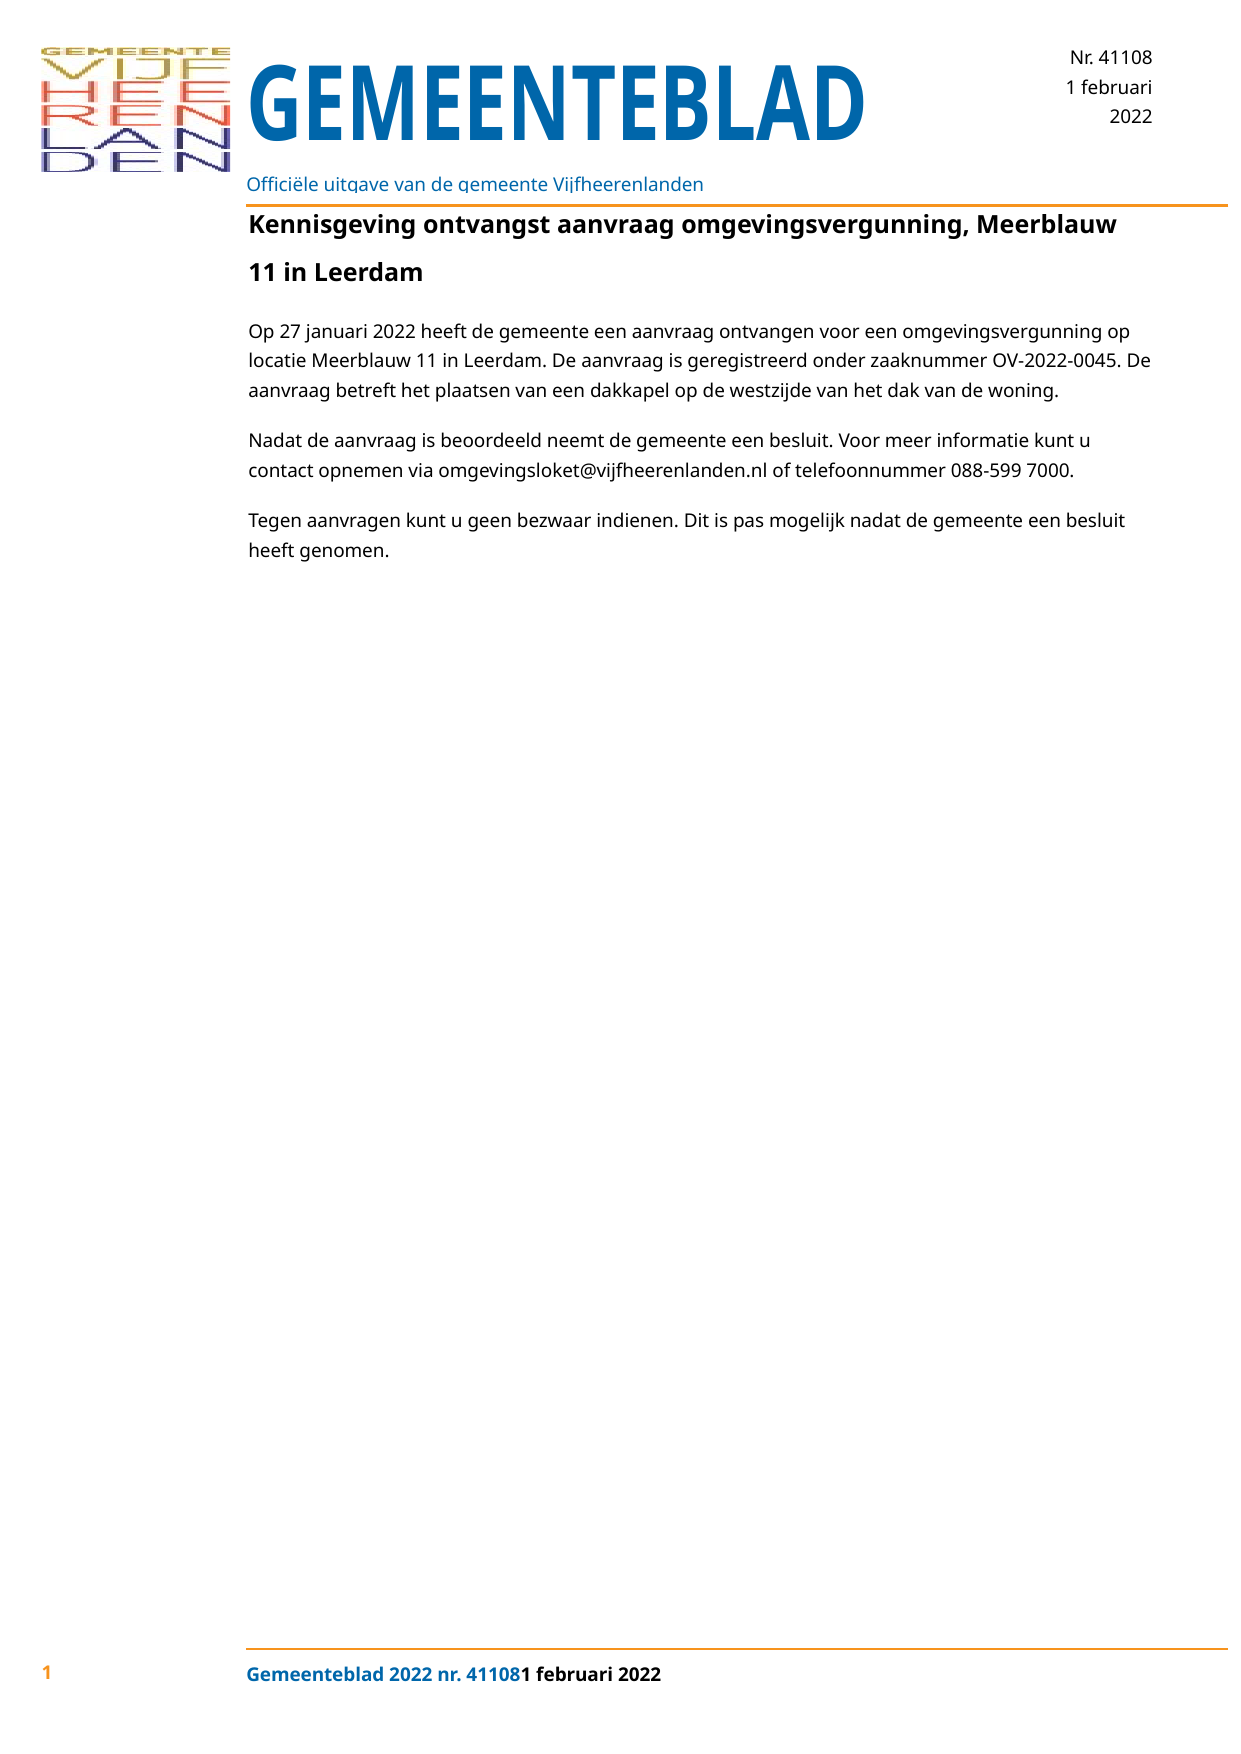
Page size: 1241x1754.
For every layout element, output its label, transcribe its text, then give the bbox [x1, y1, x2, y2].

text Kennisgeving ontvangst aanvraag omgevingsvergunning, Meerblauw 11 in Leerdam [248, 207, 1152, 288]
text Op 27 januari 2022 heeft de gemeente een aanvraag ontvangen voor een omgevingsvergunning op locatie Meerblauw 11 in Leerdam. De aanvraag is geregistreerd onder zaaknummer OV-2022-0045. De aanvraag betreft het plaatsen van een dakkapel op de westzijde van het dak van de woning. [248, 318, 1152, 403]
text Tegen aanvragen kunt u geen bezwaar indienen. Dit is pas mogelijk nadat de gemeente een besluit heeft genomen. [248, 507, 1152, 563]
picture [41, 47, 231, 172]
text Nadat de aanvraag is beoordeeld neemt de gemeente een besluit. Voor meer informatie kunt u contact opnemen via omgevingsloket@vijfheerenlanden.nl of telefoonnummer 088-599 7000. [248, 427, 1152, 483]
